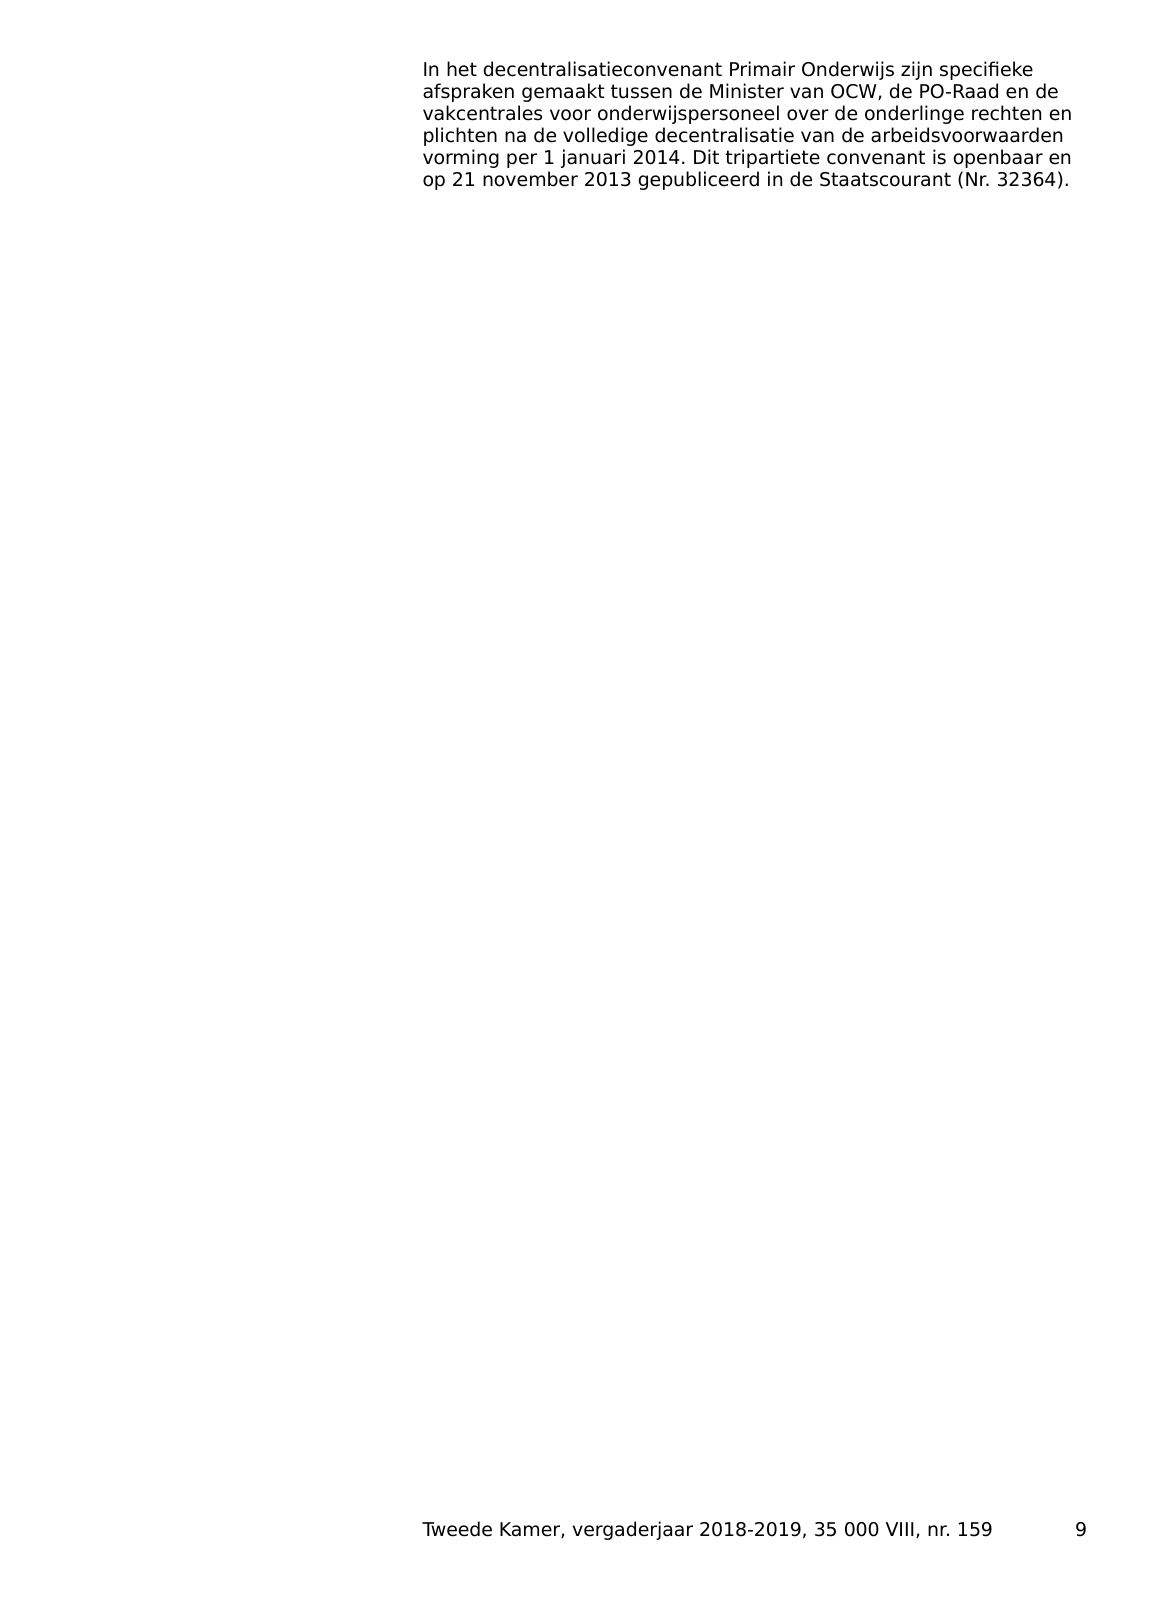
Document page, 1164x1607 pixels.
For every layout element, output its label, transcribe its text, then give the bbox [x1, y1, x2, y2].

text In het decentralisatieconvenant Primair Onderwijs zijn specifieke afspraken gemaakt tussen de Minister van OCW, de PO-Raad en de vakcentrales voor onderwijspersoneel over de onderlinge rechten en plichten na de volledige decentralisatie van de arbeidsvoorwaarden vorming per 1 januari 2014. Dit tripartiete convenant is openbaar en op 21 november 2013 gepubliceerd in de Staatscourant (Nr. 32364). [422, 59, 1087, 191]
